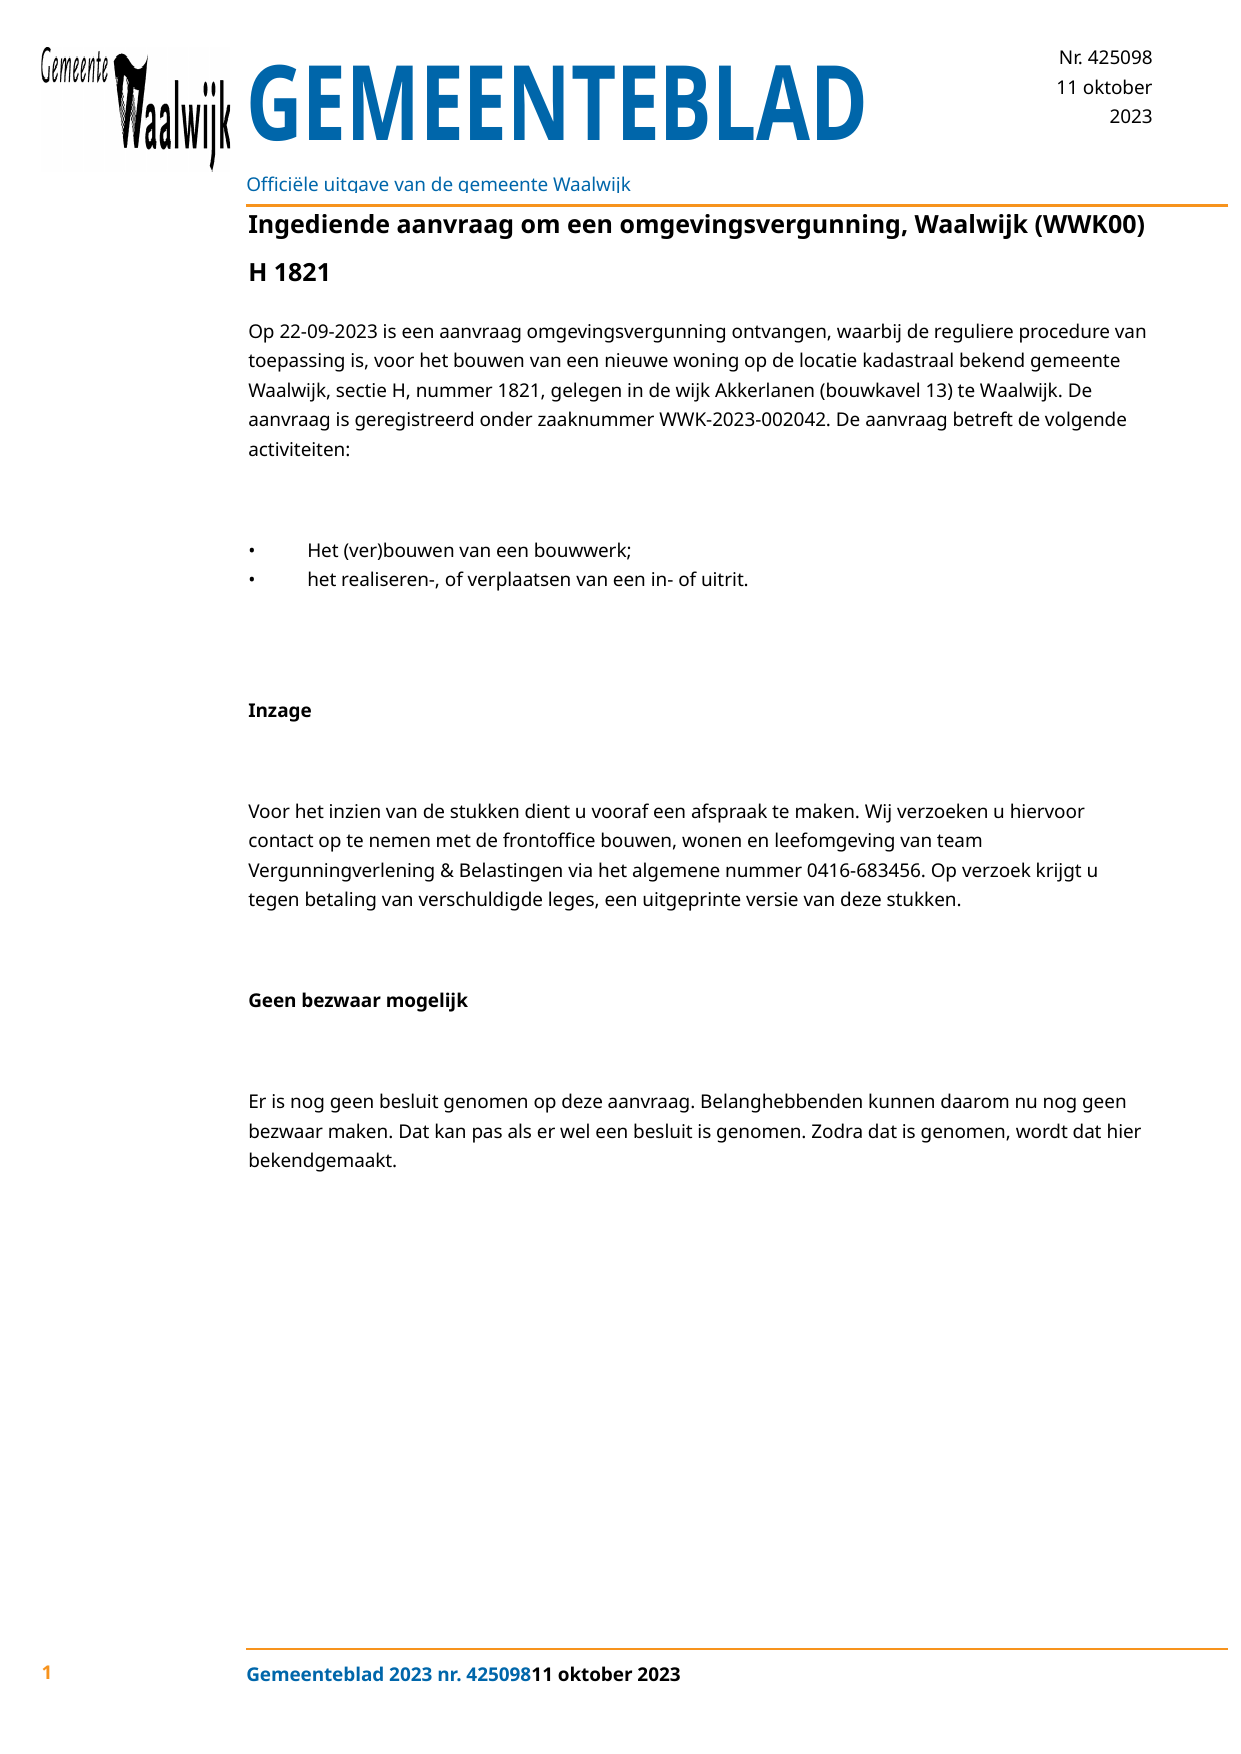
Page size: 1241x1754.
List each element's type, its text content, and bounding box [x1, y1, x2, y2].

text Er is nog geen besluit genomen op deze aanvraag. Belanghebbenden kunnen daarom nu nog geen bezwaar maken. Dat kan pas als er wel een besluit is genomen. Zodra dat is genomen, wordt dat hier bekendgemaakt. [248, 1088, 1152, 1173]
text Voor het inzien van de stukken dient u vooraf een afspraak te maken. Wij verzoeken u hiervoor contact op te nemen met de frontoffice bouwen, wonen en leefomgeving van team Vergunningverlening & Belastingen via het algemene nummer 0416-683456. Op verzoek krijgt u tegen betaling van verschuldigde leges, een uitgeprinte versie van deze stukken. [248, 798, 1152, 912]
list het realiseren-, of verplaatsen van een in- of uitrit. [248, 567, 1152, 592]
text Geen bezwaar mogelijk [248, 987, 1152, 1013]
text Op 22-09-2023 is een aanvraag omgevingsvergunning ontvangen, waarbij de reguliere procedure van toepassing is, voor het bouwen van een nieuwe woning op de locatie kadastraal bekend gemeente Waalwijk, sectie H, nummer 1821, gelegen in de wijk Akkerlanen (bouwkavel 13) te Waalwijk. De aanvraag is geregistreerd onder zaaknummer WWK-2023-002042. De aanvraag betreft de volgende activiteiten: [248, 318, 1152, 462]
text Inzage [248, 697, 1152, 723]
list Het (ver)bouwen van een bouwwerk; [248, 537, 1152, 563]
text Ingediende aanvraag om een omgevingsvergunning, Waalwijk (WWK00) H 1821 [248, 207, 1152, 288]
picture [41, 47, 231, 172]
